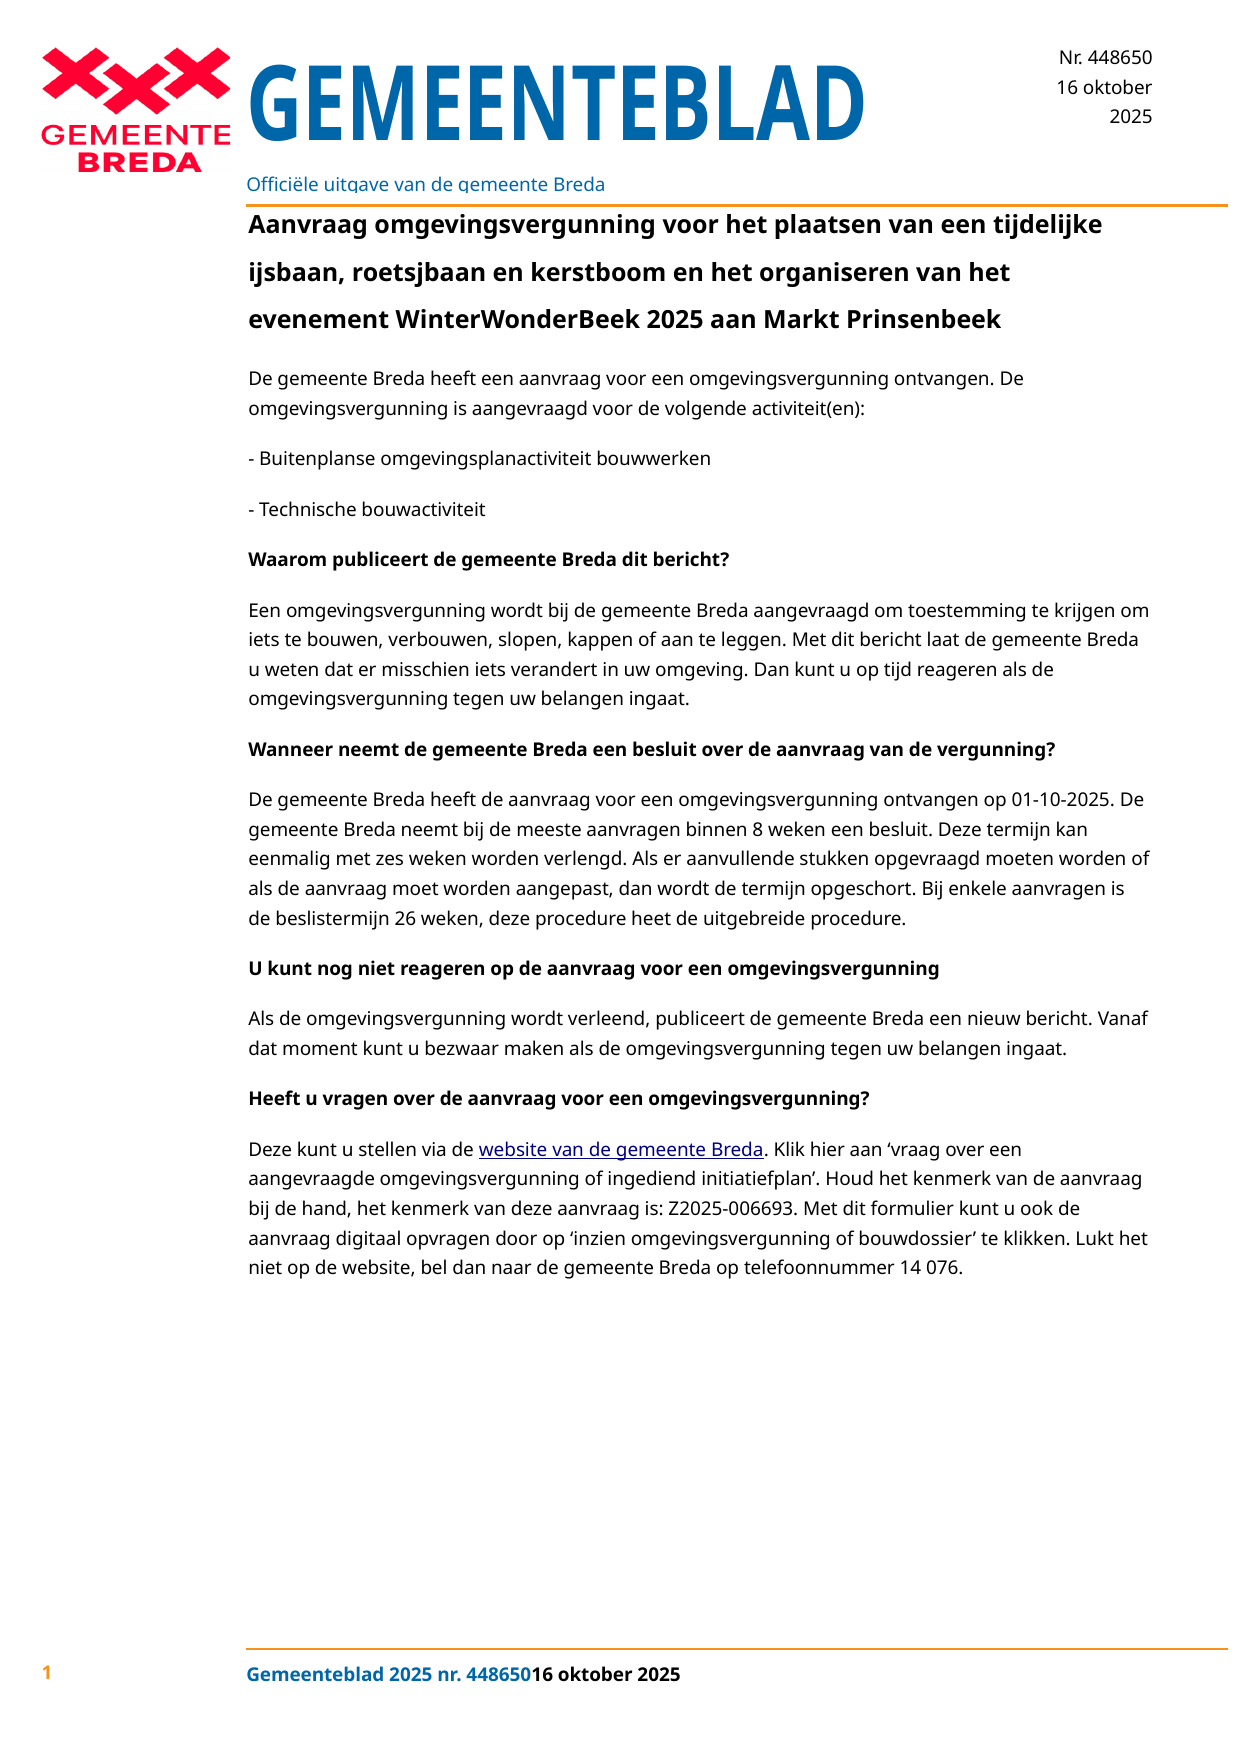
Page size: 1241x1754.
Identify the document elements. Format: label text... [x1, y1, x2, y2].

text Als de omgevingsvergunning wordt verleend, publiceert de gemeente Breda een nieuw bericht. Vanaf dat moment kunt u bezwaar maken als de omgevingsvergunning tegen uw belangen ingaat. [248, 1006, 1152, 1061]
text U kunt nog niet reageren op de aanvraag voor een omgevingsvergunning [248, 955, 1152, 981]
text Wanneer neemt de gemeente Breda een besluit over de aanvraag van de vergunning? [248, 736, 1152, 762]
text Deze kunt u stellen via de website van de gemeente Breda. Klik hier aan ‘vraag over een aangevraagde omgevingsvergunning of ingediend initiatiefplan’. Houd het kenmerk van de aanvraag bij de hand, het kenmerk van deze aanvraag is: Z2025-006693. Met dit formulier kunt u ook de aanvraag digitaal opvragen door op ‘inzien omgevingsvergunning of bouwdossier’ te klikken. Lukt het niet op de website, bel dan naar de gemeente Breda op telefoonnummer 14 076. [248, 1136, 1152, 1280]
text - Technische bouwactiviteit [248, 496, 1152, 522]
text Waarom publiceert de gemeente Breda dit bericht? [248, 546, 1152, 572]
text De gemeente Breda heeft de aanvraag voor een omgevingsvergunning ontvangen op 01-10-2025. De gemeente Breda neemt bij de meeste aanvragen binnen 8 weken een besluit. Deze termijn kan eenmalig met zes weken worden verlengd. Als er aanvullende stukken opgevraagd moeten worden of als de aanvraag moet worden aangepast, dan wordt de termijn opgeschort. Bij enkele aanvragen is de beslistermijn 26 weken, deze procedure heet de uitgebreide procedure. [248, 786, 1152, 930]
text Aanvraag omgevingsvergunning voor het plaatsen van een tijdelijke ijsbaan, roetsjbaan en kerstboom en het organiseren van het evenement WinterWonderBeek 2025 aan Markt Prinsenbeek [248, 207, 1152, 336]
text De gemeente Breda heeft een aanvraag voor een omgevingsvergunning ontvangen. De omgevingsvergunning is aangevraagd voor de volgende activiteit(en): [248, 366, 1152, 421]
text Een omgevingsvergunning wordt bij de gemeente Breda aangevraagd om toestemming te krijgen om iets te bouwen, verbouwen, slopen, kappen of aan te leggen. Met dit bericht laat de gemeente Breda u weten dat er misschien iets verandert in uw omgeving. Dan kunt u op tijd reageren als de omgevingsvergunning tegen uw belangen ingaat. [248, 597, 1152, 711]
text - Buitenplanse omgevingsplanactiviteit bouwwerken [248, 446, 1152, 471]
text Heeft u vragen over de aanvraag voor een omgevingsvergunning? [248, 1086, 1152, 1111]
picture [41, 47, 231, 172]
